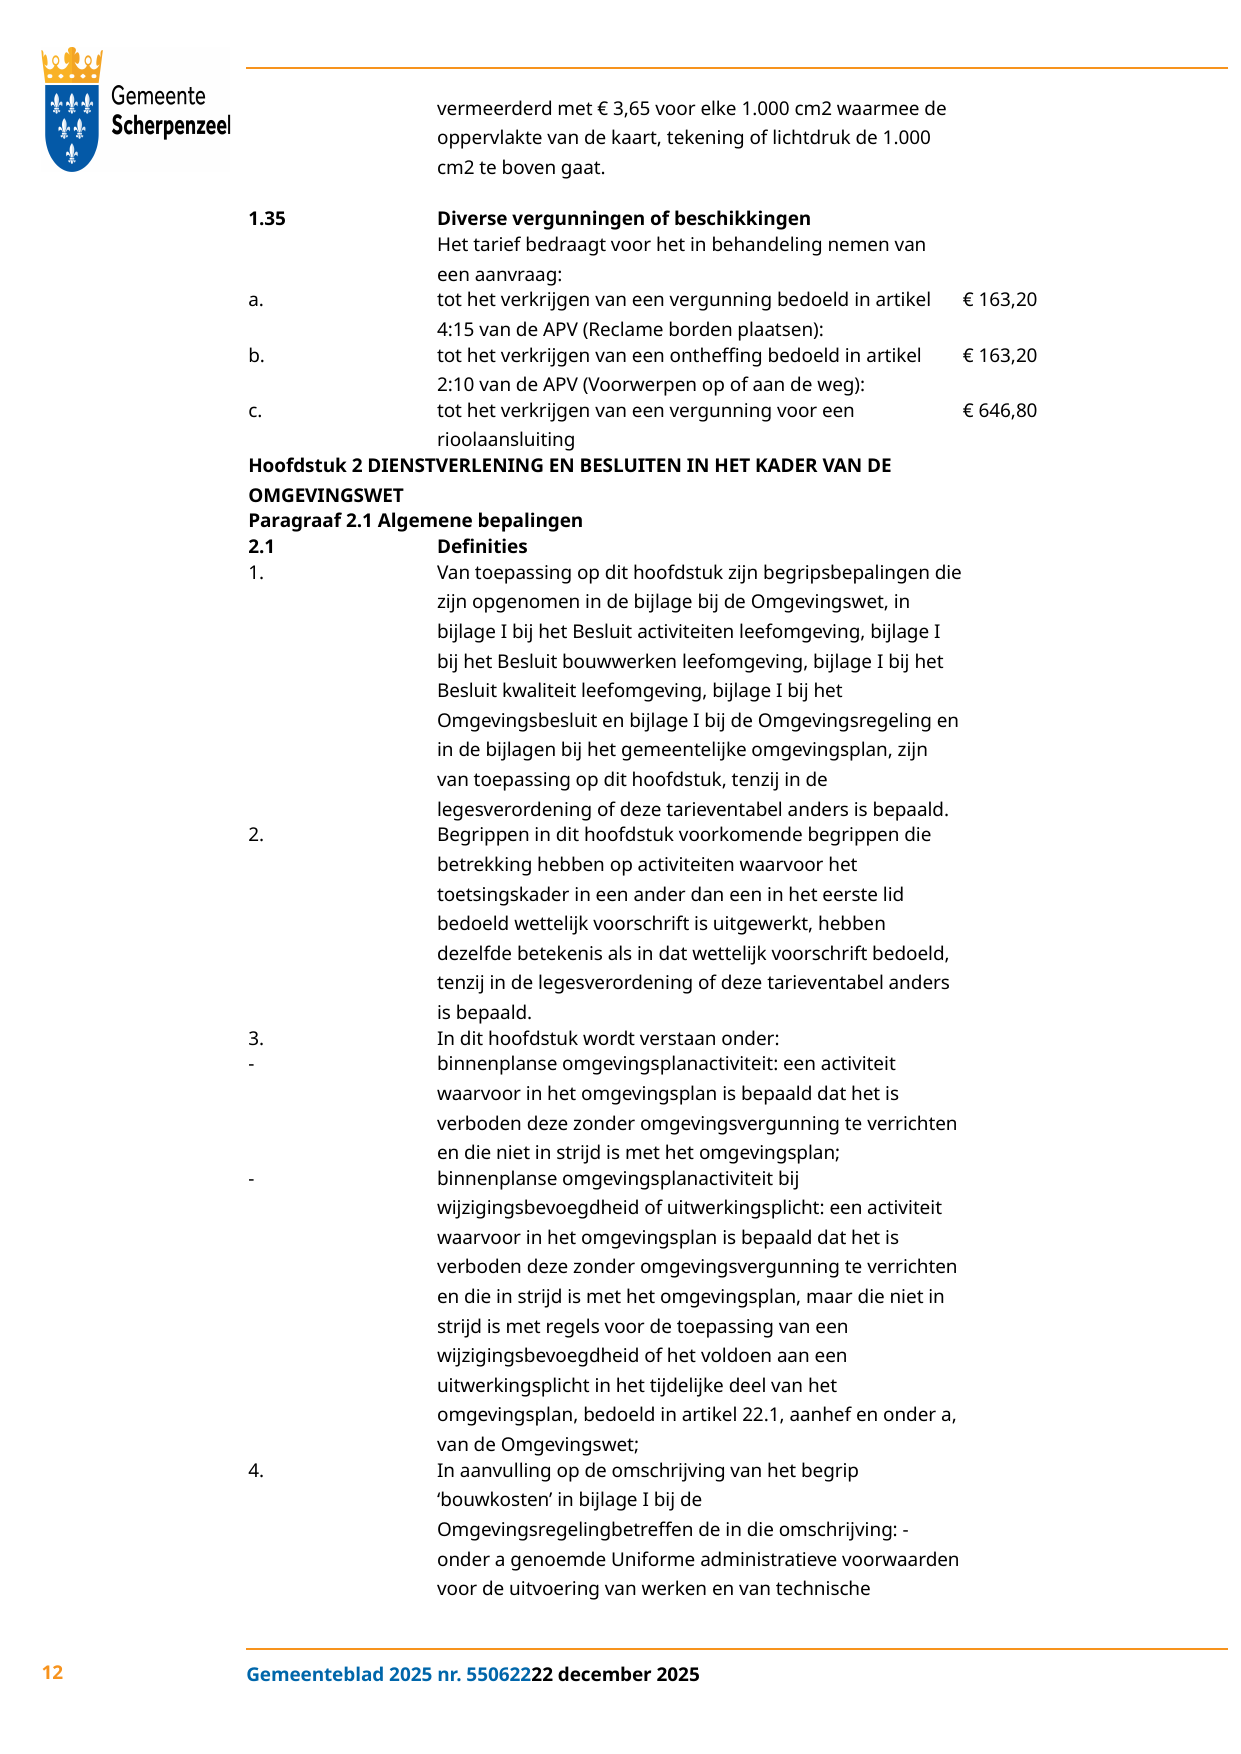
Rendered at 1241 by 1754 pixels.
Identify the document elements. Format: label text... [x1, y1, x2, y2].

table_cell 1.35 [248, 205, 437, 231]
table_cell Van toepassing op dit hoofdstuk zijn begripsbepalingen die zijn opgenomen in de bijlage bij de Omgevingswet, in bijlage I bij het Besluit activiteiten leefomgeving, bijlage I bij het Besluit bouwwerken leefomgeving, bijlage I bij het Besluit kwaliteit leefomgeving, bijlage I bij het Omgevingsbesluit en bijlage I bij de Omgevingsregeling en in de bijlagen bij het gemeentelijke omgevingsplan, zijn van toepassing op dit hoofdstuk, tenzij in de legesverordening of deze tarieventabel anders is bepaald. [437, 559, 963, 822]
table_cell b. [248, 342, 437, 397]
table_cell [963, 1457, 1152, 1601]
table_cell [963, 1025, 1152, 1051]
table_cell Begrippen in dit hoofdstuk voorkomende begrippen die betrekking hebben op activiteiten waarvoor het toetsingskader in een ander dan een in het eerste lid bedoeld wettelijk voorschrift is uitgewerkt, hebben dezelfde betekenis als in dat wettelijk voorschrift bedoeld, tenzij in de legesverordening of deze tarieventabel anders is bepaald. [437, 822, 963, 1025]
table_cell - [248, 1051, 437, 1165]
table_cell [248, 95, 437, 180]
table_cell [963, 180, 1152, 205]
table_cell 1. [248, 559, 437, 822]
table_cell [963, 231, 1152, 286]
table_cell € 163,20 [963, 342, 1152, 397]
table_cell binnenplanse omgevingsplanactiviteit: een activiteit waarvoor in het omgevingsplan is bepaald dat het is verboden deze zonder omgevingsvergunning te verrichten en die niet in strijd is met het omgevingsplan; [437, 1051, 963, 1165]
table_cell tot het verkrijgen van een vergunning bedoeld in artikel 4:15 van de APV (Reclame borden plaatsen): [437, 286, 963, 342]
table_cell [963, 822, 1152, 1025]
table_cell 4. [248, 1457, 437, 1601]
table_cell [963, 453, 1152, 508]
table_cell Hoofdstuk 2 DIENSTVERLENING EN BESLUITEN IN HET KADER VAN DE OMGEVINGSWET [248, 453, 963, 508]
table_cell [963, 559, 1152, 822]
table_cell [963, 508, 1152, 533]
table_cell [248, 180, 437, 205]
table_cell c. [248, 397, 437, 452]
table_cell [963, 1165, 1152, 1457]
table_cell 2. [248, 822, 437, 1025]
table_cell tot het verkrijgen van een ontheffing bedoeld in artikel 2:10 van de APV (Voorwerpen op of aan de weg): [437, 342, 963, 397]
table_cell Het tarief bedraagt voor het in behandeling nemen van een aanvraag: [437, 231, 963, 286]
table_cell Paragraaf 2.1 Algemene bepalingen [248, 508, 963, 533]
table_cell [963, 205, 1152, 231]
table_cell [248, 231, 437, 286]
table_cell vermeerderd met € 3,65 voor elke 1.000 cm2 waarmee de oppervlakte van de kaart, tekening of lichtdruk de 1.000 cm2 te boven gaat. [437, 95, 963, 180]
table_cell binnenplanse omgevingsplanactiviteit bij wijzigingsbevoegdheid of uitwerkingsplicht: een activiteit waarvoor in het omgevingsplan is bepaald dat het is verboden deze zonder omgevingsvergunning te verrichten en die in strijd is met het omgevingsplan, maar die niet in strijd is met regels voor de toepassing van een wijzigingsbevoegdheid of het voldoen aan een uitwerkingsplicht in het tijdelijke deel van het omgevingsplan, bedoeld in artikel 22.1, aanhef en onder a, van de Omgevingswet; [437, 1165, 963, 1457]
table_cell [963, 1051, 1152, 1165]
table_cell € 646,80 [963, 397, 1152, 452]
table_cell tot het verkrijgen van een vergunning voor een rioolaansluiting [437, 397, 963, 452]
table_cell - [248, 1165, 437, 1457]
table_cell € 163,20 [963, 286, 1152, 342]
table_cell [963, 534, 1152, 559]
table_cell [437, 180, 963, 205]
table_cell Diverse vergunningen of beschikkingen [437, 205, 963, 231]
table_cell 3. [248, 1025, 437, 1051]
table_cell a. [248, 286, 437, 342]
table_cell In dit hoofdstuk wordt verstaan onder: [437, 1025, 963, 1051]
table_cell Definities [437, 534, 963, 559]
table_cell 2.1 [248, 534, 437, 559]
table_cell In aanvulling op de omschrijving van het begrip ‘bouwkosten’ in bijlage I bij de Omgevingsregelingbetreffen de in die omschrijving: - onder a genoemde Uniforme administratieve voorwaarden voor de uitvoering van werken en van technische [437, 1457, 963, 1601]
picture [41, 47, 231, 172]
table_cell [963, 95, 1152, 180]
